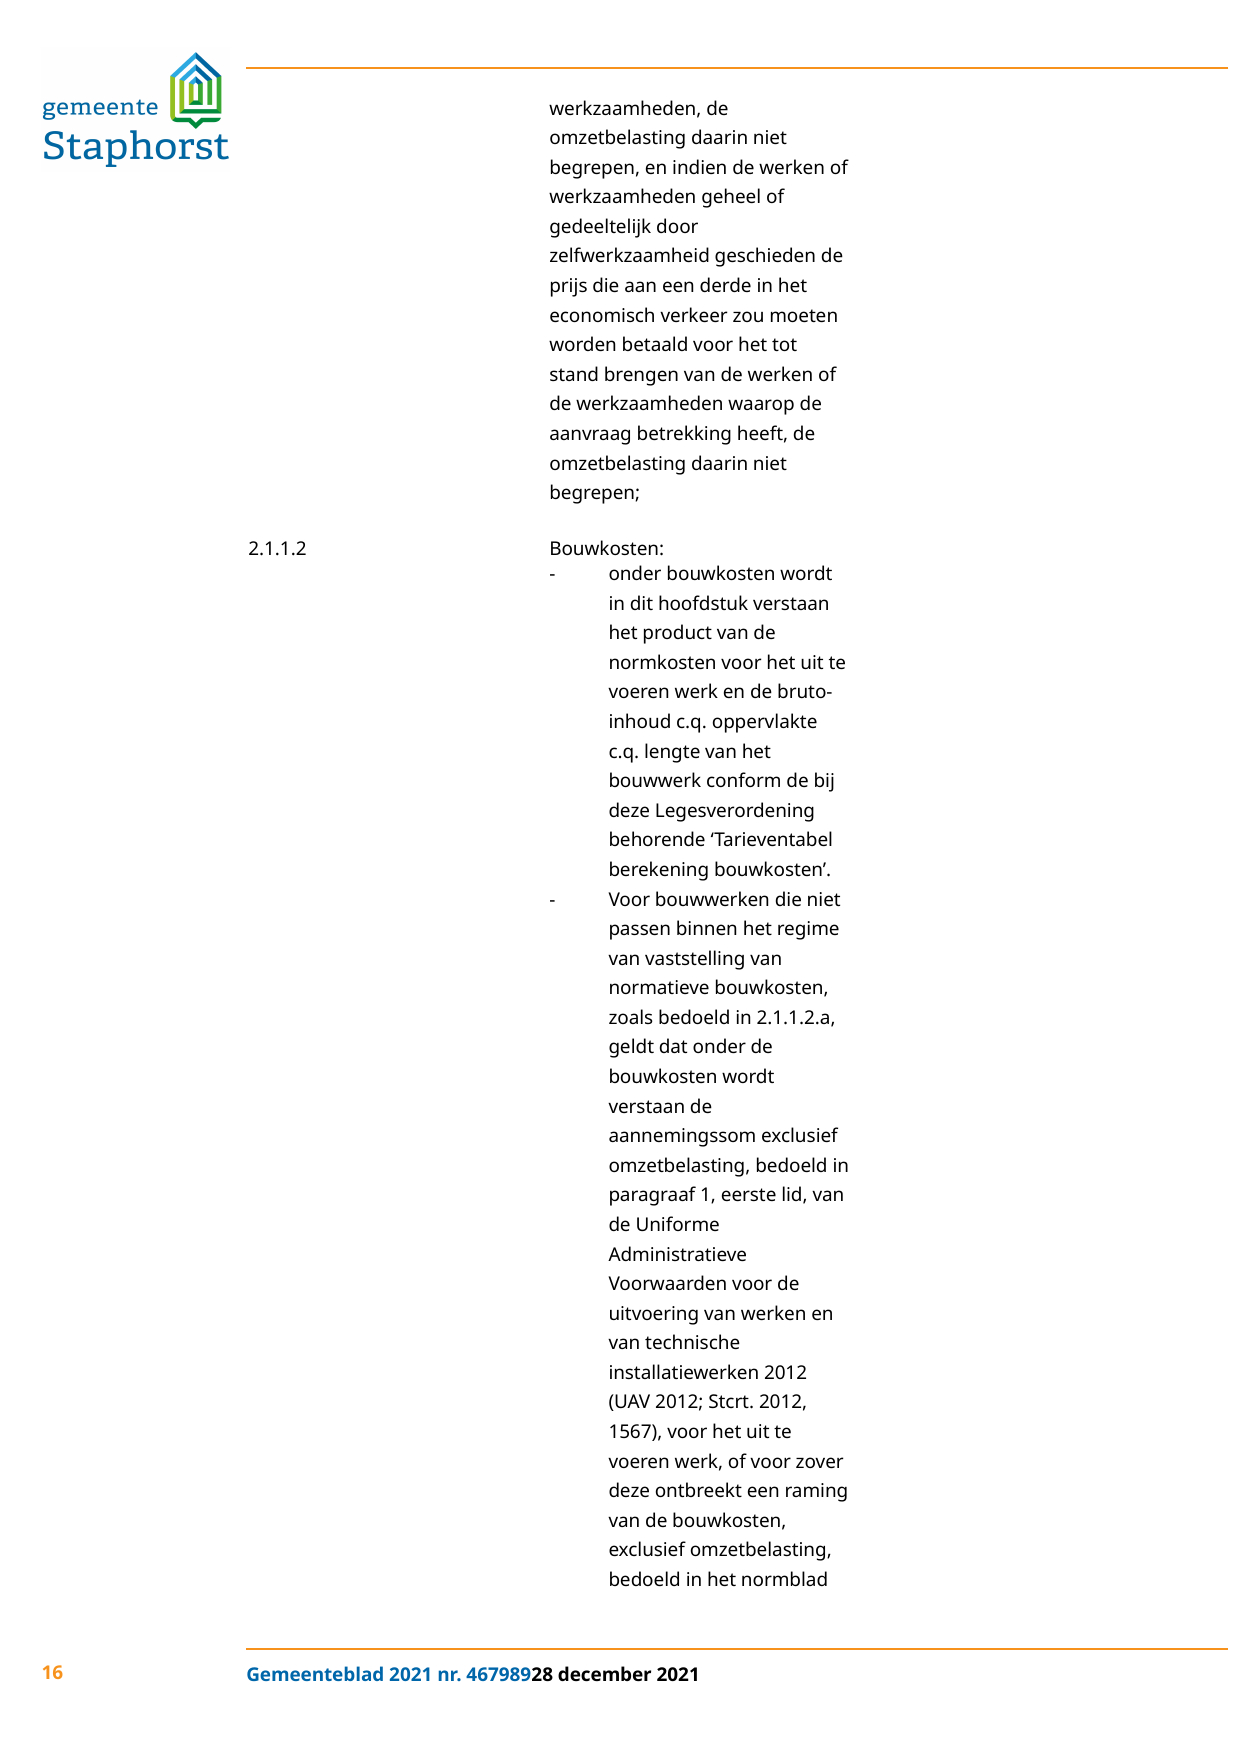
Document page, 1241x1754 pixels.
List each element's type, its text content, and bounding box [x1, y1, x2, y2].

table_cell [850, 535, 1152, 560]
picture [41, 47, 231, 172]
table_cell onder bouwkosten wordt in dit hoofdstuk verstaan het product van de normkosten voor het uit te voeren werk en de bruto-inhoud c.q. oppervlakte c.q. lengte van het bouwwerk conform de bij deze Legesverordening behorende ‘Tarieventabel berekening bouwkosten’. Voor bouwwerken die niet passen binnen het regime van vaststelling van normatieve bouwkosten, zoals bedoeld in 2.1.1.2.a, geldt dat onder de bouwkosten wordt verstaan de aannemingssom exclusief omzetbelasting, bedoeld in paragraaf 1, eerste lid, van de Uniforme Administratieve Voorwaarden voor de uitvoering van werken en van technische installatiewerken 2012 (UAV 2012; Stcrt. 2012, 1567), voor het uit te voeren werk, of voor zover deze ontbreekt een raming van de bouwkosten, exclusief omzetbelasting, bedoeld in het normblad [549, 560, 850, 1592]
table_cell [850, 560, 1152, 1592]
table_cell [248, 560, 549, 1592]
table_cell [248, 95, 549, 535]
table_cell Bouwkosten: [549, 535, 850, 560]
table_cell werkzaamheden, de omzetbelasting daarin niet begrepen, en indien de werken of werkzaamheden geheel of gedeeltelijk door zelfwerkzaamheid geschieden de prijs die aan een derde in het economisch verkeer zou moeten worden betaald voor het tot stand brengen van de werken of de werkzaamheden waarop de aanvraag betrekking heeft, de omzetbelasting daarin niet begrepen; [549, 95, 850, 535]
table_cell [850, 95, 1152, 535]
table_cell 2.1.1.2 [248, 535, 549, 560]
